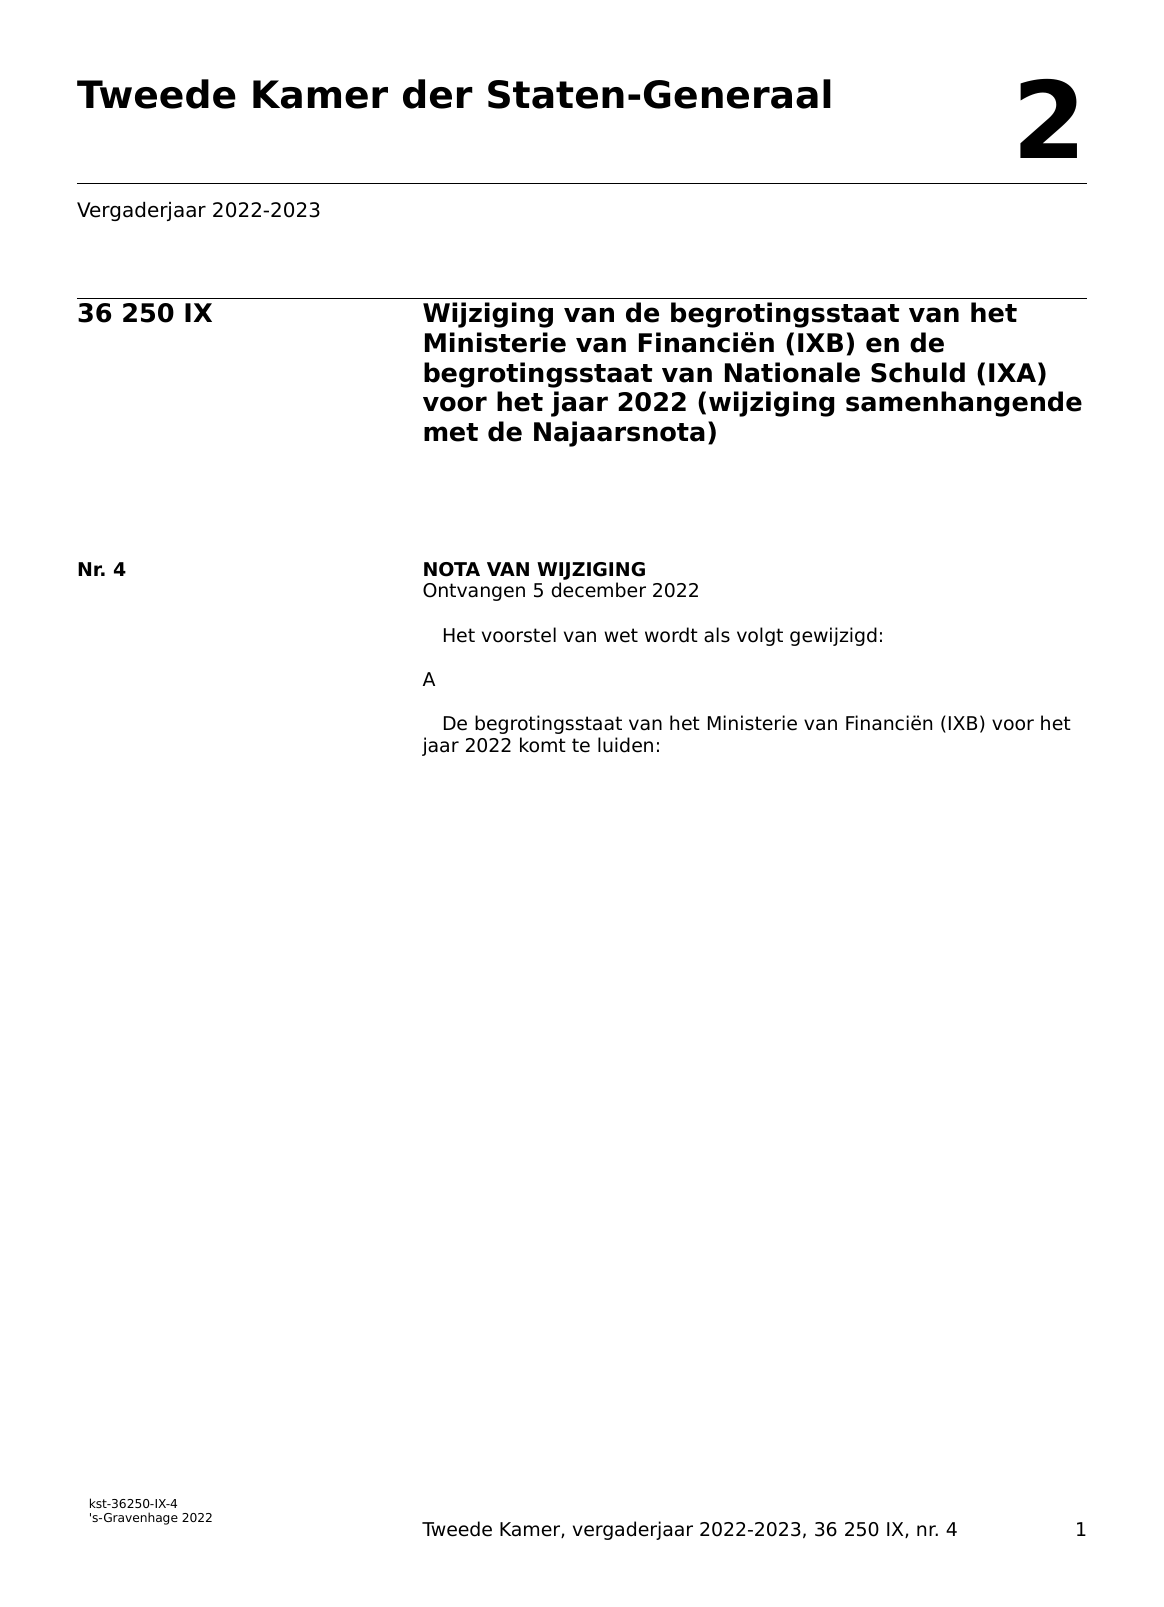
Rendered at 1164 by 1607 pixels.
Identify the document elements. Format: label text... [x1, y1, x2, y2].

text Het voorstel van wet wordt als volgt gewijzigd: [422, 624, 1087, 647]
table_header Tweede Kamer der Staten-Generaal [77, 59, 886, 183]
subtitle 36 250 IX Wijziging van de begrotingsstaat van het Ministerie van Financiën (IXB) en de begrotingsstaat van Nationale Schuld (IXA) voor het jaar 2022 (wijziging samenhangende met de Najaarsnota) [77, 299, 1087, 447]
subtitle A [422, 669, 1087, 691]
table_header 2 [886, 59, 1087, 183]
text 's-Gravenhage 2022 [88, 1511, 323, 1525]
subtitle Nr. 4 NOTA VAN WIJZIGING [77, 558, 1087, 580]
text De begrotingsstaat van het Ministerie van Financiën (IXB) voor het jaar 2022 komt te luiden: [422, 713, 1087, 757]
text kst-36250-IX-4 [88, 1497, 323, 1511]
text Ontvangen 5 december 2022 [422, 580, 1087, 602]
table_cell Vergaderjaar 2022-2023 [77, 184, 1087, 298]
